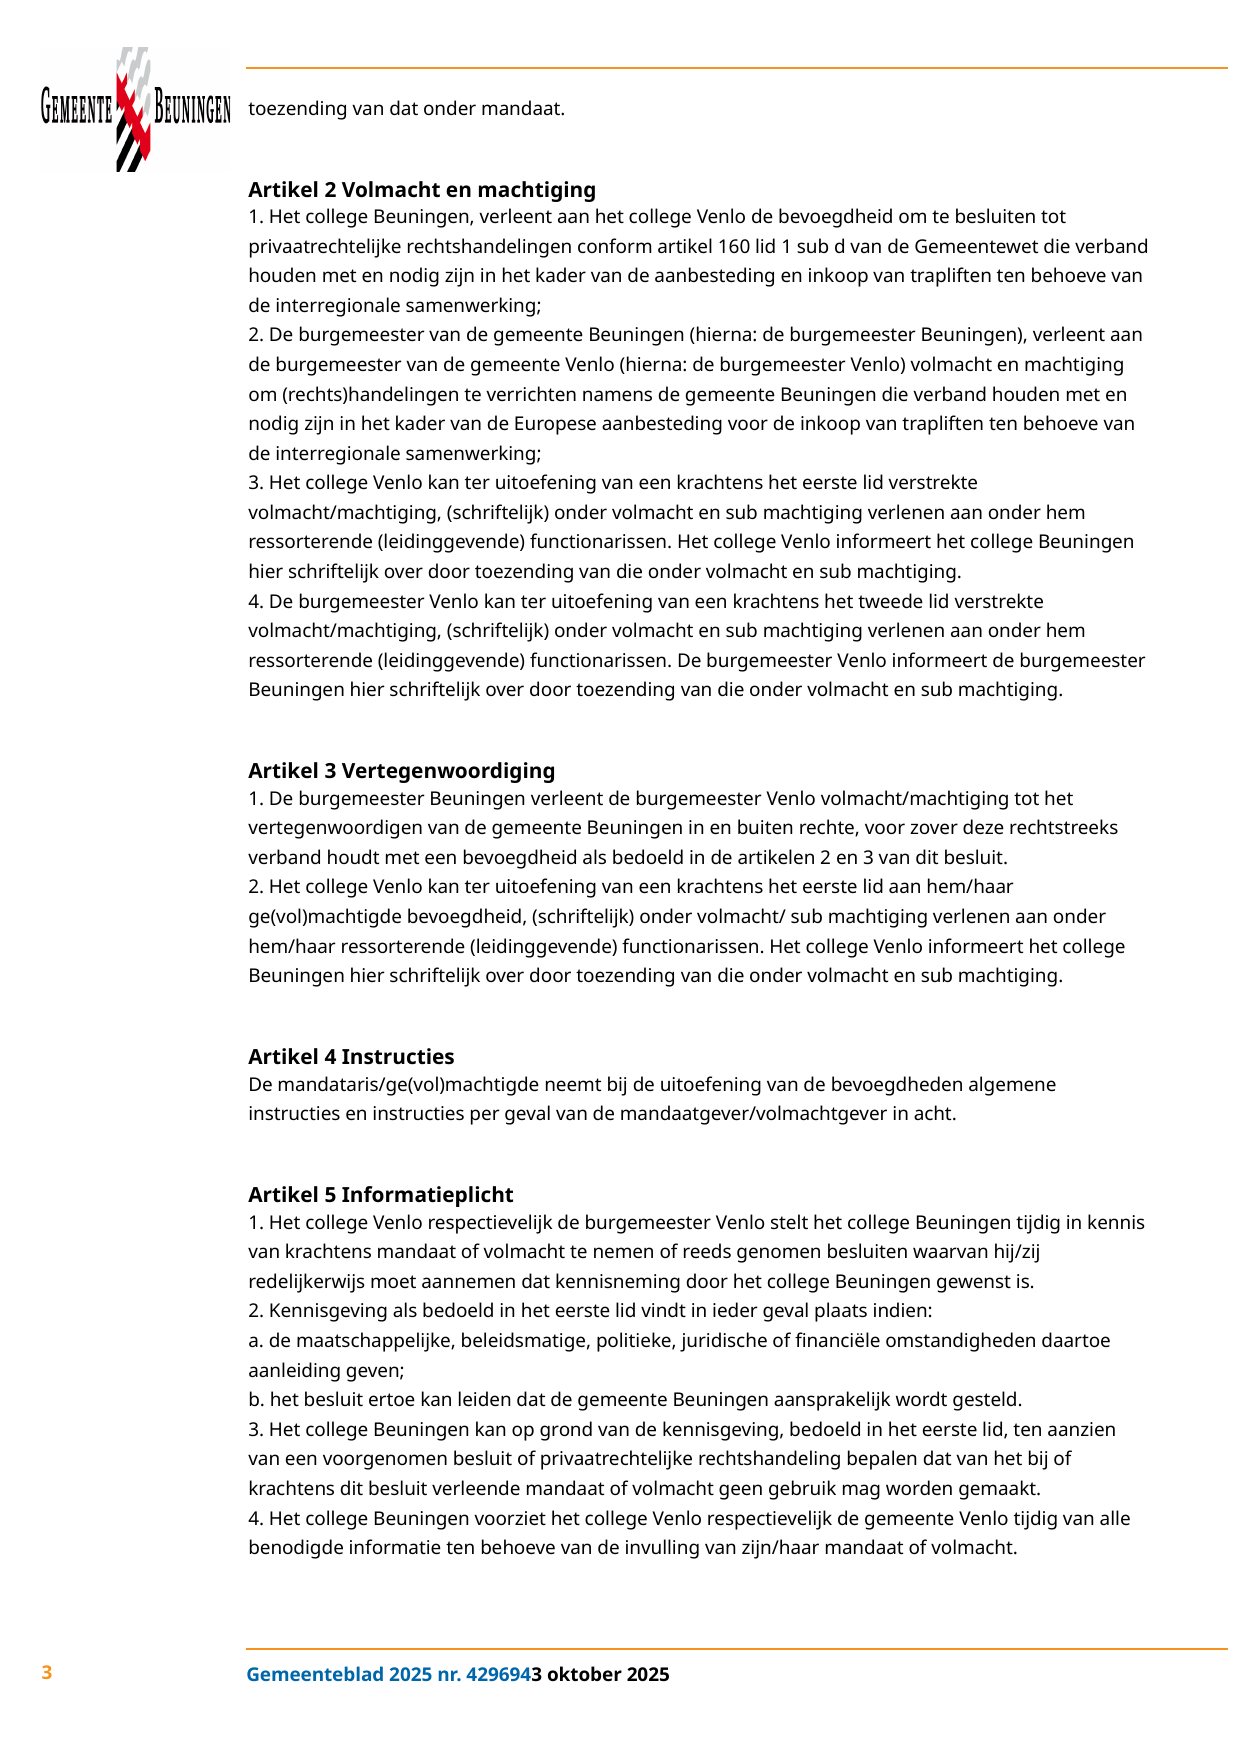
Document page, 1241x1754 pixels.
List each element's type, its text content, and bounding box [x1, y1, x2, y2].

text 1. De burgemeester Beuningen verleent de burgemeester Venlo volmacht/machtiging tot het vertegenwoordigen van de gemeente Beuningen in en buiten rechte, voor zover deze rechtstreeks verband houdt met een bevoegdheid als bedoeld in de artikelen 2 en 3 van dit besluit. [248, 785, 1152, 870]
text 2. De burgemeester van de gemeente Beuningen (hierna: de burgemeester Beuningen), verleent aan de burgemeester van de gemeente Venlo (hierna: de burgemeester Venlo) volmacht en machtiging om (rechts)handelingen te verrichten namens de gemeente Beuningen die verband houden met en nodig zijn in het kader van de Europese aanbesteding voor de inkoop van trapliften ten behoeve van de interregionale samenwerking; [248, 322, 1152, 466]
text Artikel 3 Vertegenwoordiging [248, 757, 1152, 785]
text 3. Het college Venlo kan ter uitoefening van een krachtens het eerste lid verstrekte volmacht/machtiging, (schriftelijk) onder volmacht en sub machtiging verlenen aan onder hem ressorterende (leidinggevende) functionarissen. Het college Venlo informeert het college Beuningen hier schriftelijk over door toezending van die onder volmacht en sub machtiging. [248, 469, 1152, 584]
text 2. Kennisgeving als bedoeld in het eerste lid vindt in ieder geval plaats indien: [248, 1298, 1152, 1323]
text 3. Het college Beuningen kan op grond van de kennisgeving, bedoeld in het eerste lid, ten aanzien van een voorgenomen besluit of privaatrechtelijke rechtshandeling bepalen dat van het bij of krachtens dit besluit verleende mandaat of volmacht geen gebruik mag worden gemaakt. [248, 1416, 1152, 1501]
text Artikel 5 Informatieplicht [248, 1181, 1152, 1209]
text toezending van dat onder mandaat. [248, 95, 1152, 121]
text 4. Het college Beuningen voorziet het college Venlo respectievelijk de gemeente Venlo tijdig van alle benodigde informatie ten behoeve van de invulling van zijn/haar mandaat of volmacht. [248, 1505, 1152, 1560]
picture [41, 47, 231, 172]
text 4. De burgemeester Venlo kan ter uitoefening van een krachtens het tweede lid verstrekte volmacht/machtiging, (schriftelijk) onder volmacht en sub machtiging verlenen aan onder hem ressorterende (leidinggevende) functionarissen. De burgemeester Venlo informeert de burgemeester Beuningen hier schriftelijk over door toezending van die onder volmacht en sub machtiging. [248, 588, 1152, 702]
text 1. Het college Beuningen, verleent aan het college Venlo de bevoegdheid om te besluiten tot privaatrechtelijke rechtshandelingen conform artikel 160 lid 1 sub d van de Gemeentewet die verband houden met en nodig zijn in het kader van de aanbesteding en inkoop van trapliften ten behoeve van de interregionale samenwerking; [248, 203, 1152, 318]
text a. de maatschappelijke, beleidsmatige, politieke, juridische of financiële omstandigheden daartoe aanleiding geven; [248, 1327, 1152, 1383]
text Artikel 2 Volmacht en machtiging [248, 175, 1152, 203]
text b. het besluit ertoe kan leiden dat de gemeente Beuningen aansprakelijk wordt gesteld. [248, 1386, 1152, 1412]
text 2. Het college Venlo kan ter uitoefening van een krachtens het eerste lid aan hem/haar ge(vol)machtigde bevoegdheid, (schriftelijk) onder volmacht/ sub machtiging verlenen aan onder hem/haar ressorterende (leidinggevende) functionarissen. Het college Venlo informeert het college Beuningen hier schriftelijk over door toezending van die onder volmacht en sub machtiging. [248, 874, 1152, 988]
text 1. Het college Venlo respectievelijk de burgemeester Venlo stelt het college Beuningen tijdig in kennis van krachtens mandaat of volmacht te nemen of reeds genomen besluiten waarvan hij/zij redelijkerwijs moet aannemen dat kennisneming door het college Beuningen gewenst is. [248, 1209, 1152, 1294]
text Artikel 4 Instructies [248, 1042, 1152, 1071]
text De mandataris/ge(vol)machtigde neemt bij de uitoefening van de bevoegdheden algemene instructies en instructies per geval van de mandaatgever/volmachtgever in acht. [248, 1071, 1152, 1126]
